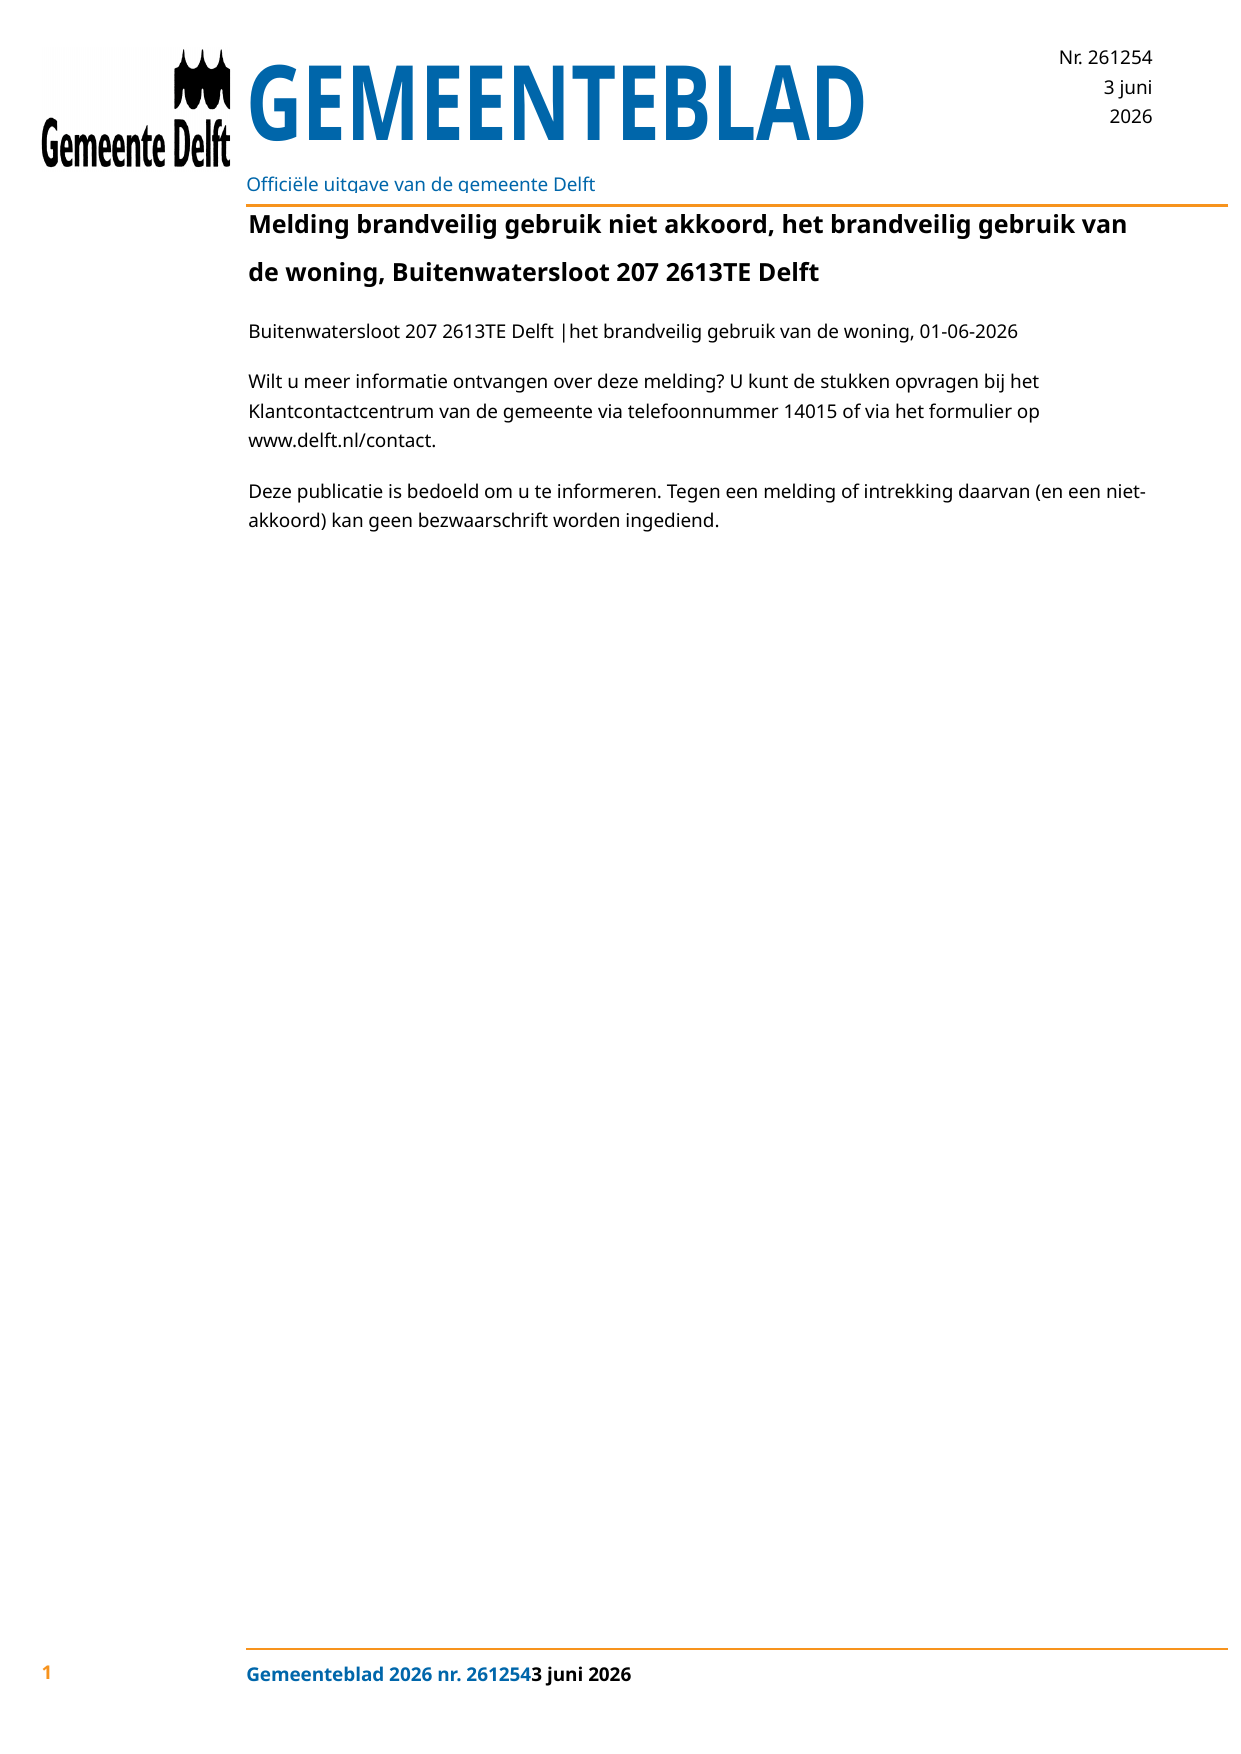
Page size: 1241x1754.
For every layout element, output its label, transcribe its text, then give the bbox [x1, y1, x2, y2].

text Deze publicatie is bedoeld om u te informeren. Tegen een melding of intrekking daarvan (en een niet-akkoord) kan geen bezwaarschrift worden ingediend. [248, 478, 1152, 533]
picture [41, 47, 231, 172]
text Wilt u meer informatie ontvangen over deze melding? U kunt de stukken opvragen bij het Klantcontactcentrum van de gemeente via telefoonnummer 14015 of via het formulier op www.delft.nl/contact. [248, 368, 1152, 453]
text Buitenwatersloot 207 2613TE Delft |het brandveilig gebruik van de woning, 01-06-2026 [248, 318, 1152, 344]
text Melding brandveilig gebruik niet akkoord, het brandveilig gebruik van de woning, Buitenwatersloot 207 2613TE Delft [248, 207, 1152, 288]
